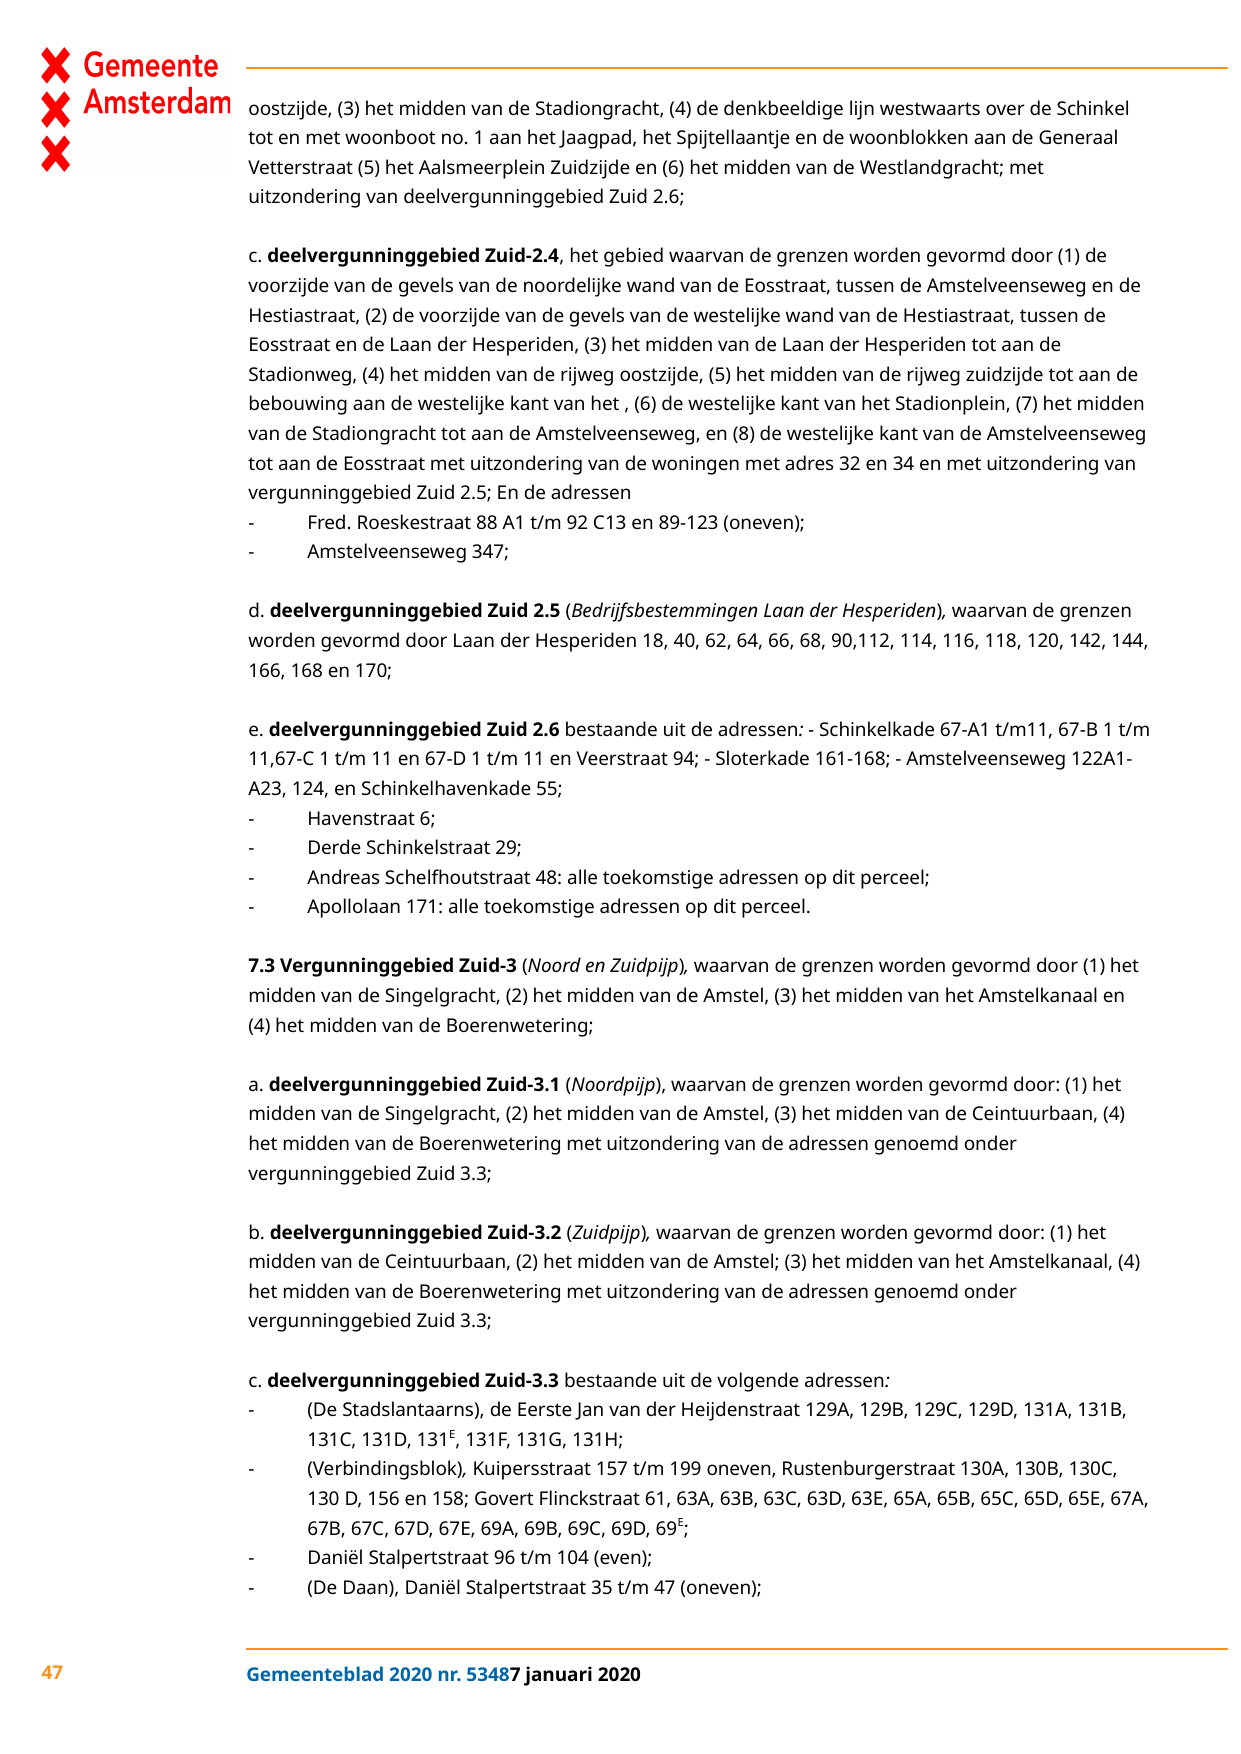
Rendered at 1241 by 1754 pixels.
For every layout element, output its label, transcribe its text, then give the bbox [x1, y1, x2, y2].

text 7.3 Vergunninggebied Zuid-3 (Noord en Zuidpijp), waarvan de grenzen worden gevormd door (1) het midden van de Singelgracht, (2) het midden van de Amstel, (3) het midden van het Amstelkanaal en (4) het midden van de Boerenwetering; [248, 953, 1152, 1038]
list Havenstraat 6; [248, 805, 1152, 831]
list Apollolaan 171: alle toekomstige adressen op dit perceel. [248, 893, 1152, 919]
text d. deelvergunninggebied Zuid 2.5 (Bedrijfsbestemmingen Laan der Hesperiden), waarvan de grenzen worden gevormd door Laan der Hesperiden 18, 40, 62, 64, 66, 68, 90,112, 114, 116, 118, 120, 142, 144, 166, 168 en 170; [248, 598, 1152, 683]
text oostzijde, (3) het midden van de Stadiongracht, (4) de denkbeeldige lijn westwaarts over de Schinkel tot en met woonboot no. 1 aan het Jaagpad, het Spijtellaantje en de woonblokken aan de Generaal Vetterstraat (5) het Aalsmeerplein Zuidzijde en (6) het midden van de Westlandgracht; met uitzondering van deelvergunninggebied Zuid 2.6; [248, 95, 1152, 209]
list (Verbindingsblok), Kuipersstraat 157 t/m 199 oneven, Rustenburgerstraat 130A, 130B, 130C, 130 D, 156 en 158; Govert Flinckstraat 61, 63A, 63B, 63C, 63D, 63E, 65A, 65B, 65C, 65D, 65E, 67A, 67B, 67C, 67D, 67E, 69A, 69B, 69C, 69D, 69E; [248, 1456, 1152, 1541]
text c. deelvergunninggebied Zuid-3.3 bestaande uit de volgende adressen: [248, 1367, 1152, 1393]
list (De Daan), Daniël Stalpertstraat 35 t/m 47 (oneven); [248, 1574, 1152, 1600]
picture [41, 47, 231, 172]
text c. deelvergunninggebied Zuid-2.4, het gebied waarvan de grenzen worden gevormd door (1) de voorzijde van de gevels van de noordelijke wand van de Eosstraat, tussen de Amstelveenseweg en de Hestiastraat, (2) de voorzijde van de gevels van de westelijke wand van de Hestiastraat, tussen de Eosstraat en de Laan der Hesperiden, (3) het midden van de Laan der Hesperiden tot aan de Stadionweg, (4) het midden van de rijweg oostzijde, (5) het midden van de rijweg zuidzijde tot aan de bebouwing aan de westelijke kant van het , (6) de westelijke kant van het Stadionplein, (7) het midden van de Stadiongracht tot aan de Amstelveenseweg, en (8) de westelijke kant van de Amstelveenseweg tot aan de Eosstraat met uitzondering van de woningen met adres 32 en 34 en met uitzondering van vergunninggebied Zuid 2.5; En de adressen [248, 243, 1152, 505]
text e. deelvergunninggebied Zuid 2.6 bestaande uit de adressen: - Schinkelkade 67-A1 t/m11, 67-B 1 t/m 11,67-C 1 t/m 11 en 67-D 1 t/m 11 en Veerstraat 94; - Sloterkade 161-168; - Amstelveenseweg 122A1-A23, 124, en Schinkelhavenkade 55; [248, 716, 1152, 801]
text b. deelvergunninggebied Zuid-3.2 (Zuidpijp), waarvan de grenzen worden gevormd door: (1) het midden van de Ceintuurbaan, (2) het midden van de Amstel; (3) het midden van het Amstelkanaal, (4) het midden van de Boerenwetering met uitzondering van de adressen genoemd onder vergunninggebied Zuid 3.3; [248, 1219, 1152, 1333]
list (De Stadslantaarns), de Eerste Jan van der Heijdenstraat 129A, 129B, 129C, 129D, 131A, 131B, 131C, 131D, 131E, 131F, 131G, 131H; [248, 1396, 1152, 1452]
list Amstelveenseweg 347; [248, 538, 1152, 564]
list Derde Schinkelstraat 29; [248, 834, 1152, 860]
list Fred. Roeskestraat 88 A1 t/m 92 C13 en 89-123 (oneven); [248, 509, 1152, 535]
list Andreas Schelfhoutstraat 48: alle toekomstige adressen op dit perceel; [248, 864, 1152, 890]
text a. deelvergunninggebied Zuid-3.1 (Noordpijp), waarvan de grenzen worden gevormd door: (1) het midden van de Singelgracht, (2) het midden van de Amstel, (3) het midden van de Ceintuurbaan, (4) het midden van de Boerenwetering met uitzondering van de adressen genoemd onder vergunninggebied Zuid 3.3; [248, 1071, 1152, 1186]
list Daniël Stalpertstraat 96 t/m 104 (even); [248, 1544, 1152, 1570]
